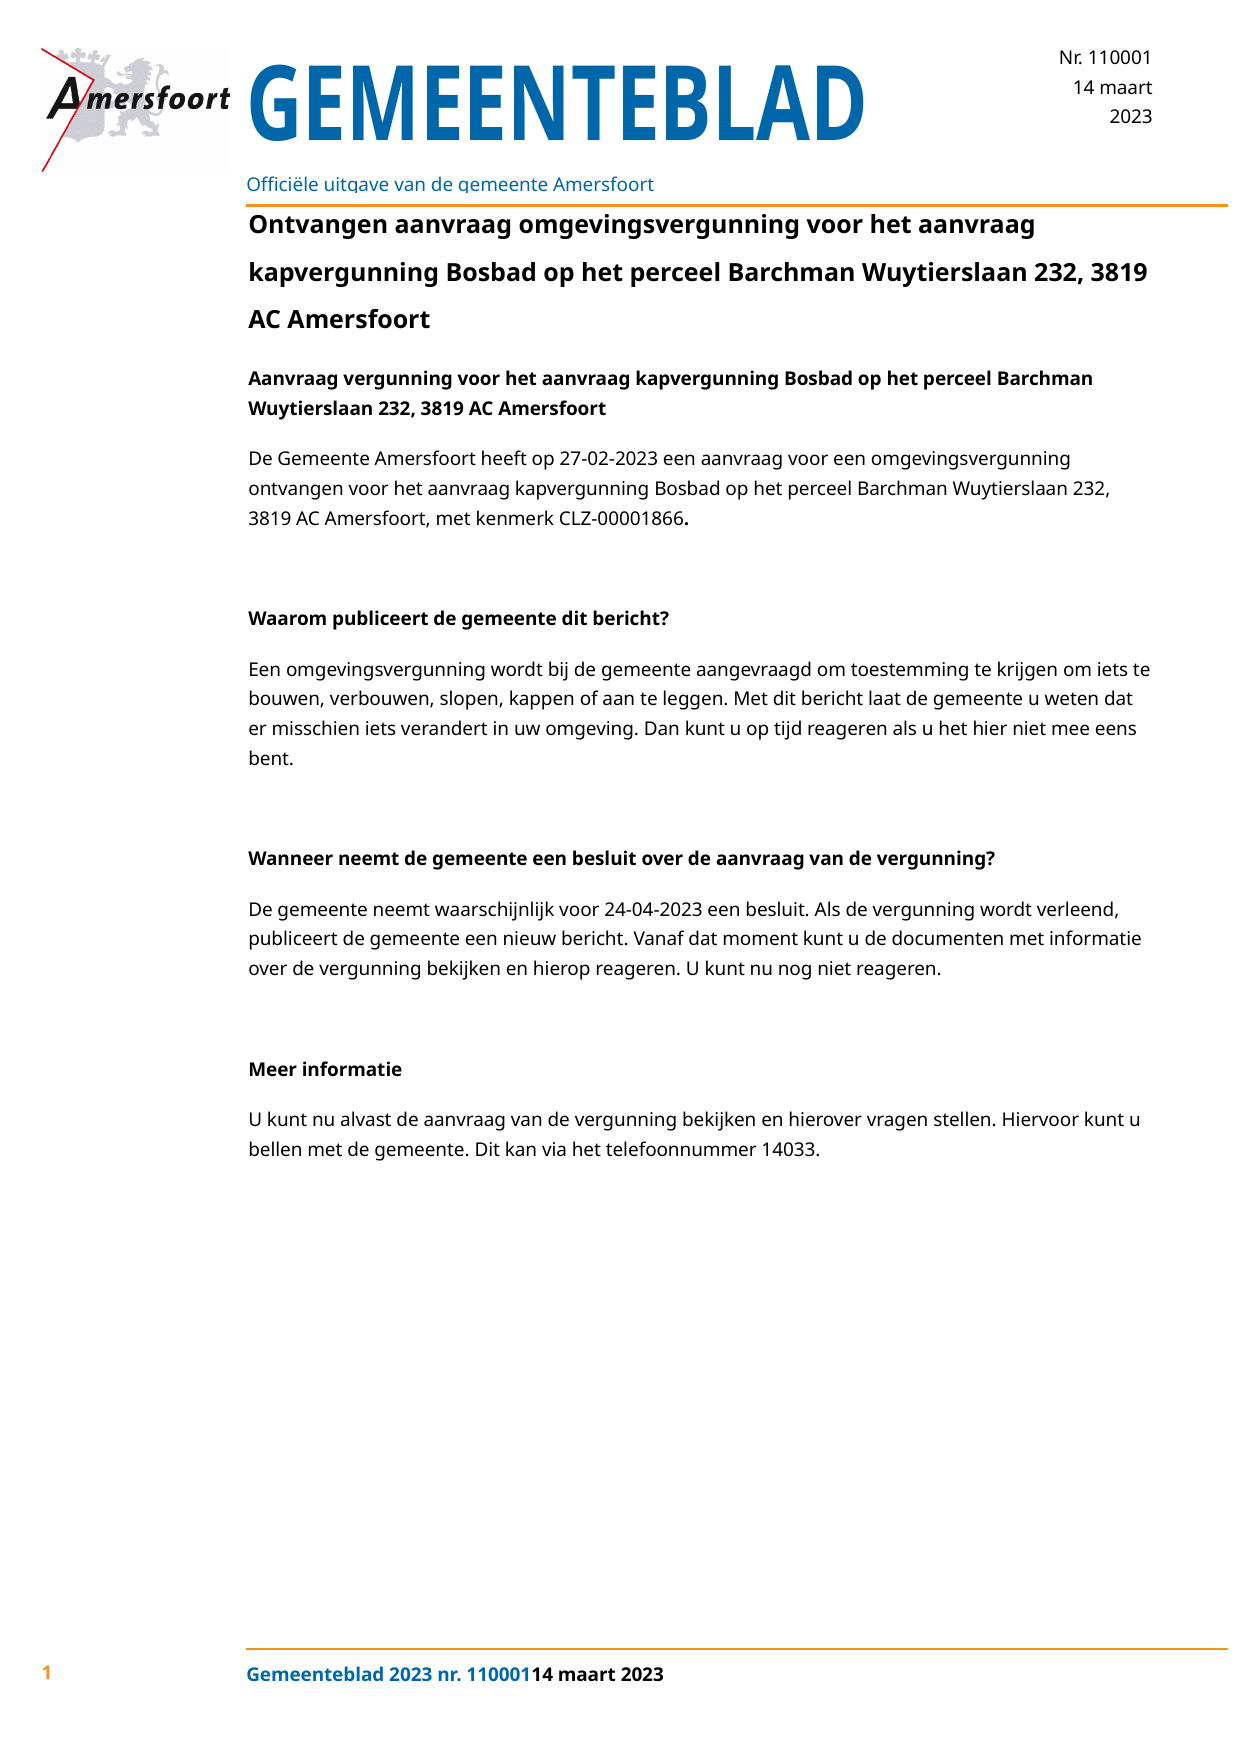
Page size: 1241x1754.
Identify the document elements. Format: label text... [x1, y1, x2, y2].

text Aanvraag vergunning voor het aanvraag kapvergunning Bosbad op het perceel Barchman Wuytierslaan 232, 3819 AC Amersfoort [248, 366, 1152, 421]
text Ontvangen aanvraag omgevingsvergunning voor het aanvraag kapvergunning Bosbad op het perceel Barchman Wuytierslaan 232, 3819 AC Amersfoort [248, 207, 1152, 336]
text Een omgevingsvergunning wordt bij de gemeente aangevraagd om toestemming te krijgen om iets te bouwen, verbouwen, slopen, kappen of aan te leggen. Met dit bericht laat de gemeente u weten dat er misschien iets verandert in uw omgeving. Dan kunt u op tijd reageren als u het hier niet mee eens bent. [248, 656, 1152, 770]
text Waarom publiceert de gemeente dit bericht? [248, 606, 1152, 631]
text Meer informatie [248, 1056, 1152, 1082]
text De gemeente neemt waarschijnlijk voor 24-04-2023 een besluit. Als de vergunning wordt verleend, publiceert de gemeente een nieuw bericht. Vanaf dat moment kunt u de documenten met informatie over de vergunning bekijken en hierop reageren. U kunt nu nog niet reageren. [248, 896, 1152, 981]
text Wanneer neemt de gemeente een besluit over de aanvraag van de vergunning? [248, 846, 1152, 871]
text De Gemeente Amersfoort heeft op 27-02-2023 een aanvraag voor een omgevingsvergunning ontvangen voor het aanvraag kapvergunning Bosbad op het perceel Barchman Wuytierslaan 232, 3819 AC Amersfoort, met kenmerk CLZ-00001866. [248, 446, 1152, 530]
picture [41, 47, 231, 172]
text U kunt nu alvast de aanvraag van de vergunning bekijken en hierover vragen stellen. Hiervoor kunt u bellen met de gemeente. Dit kan via het telefoonnummer 14033. [248, 1106, 1152, 1162]
